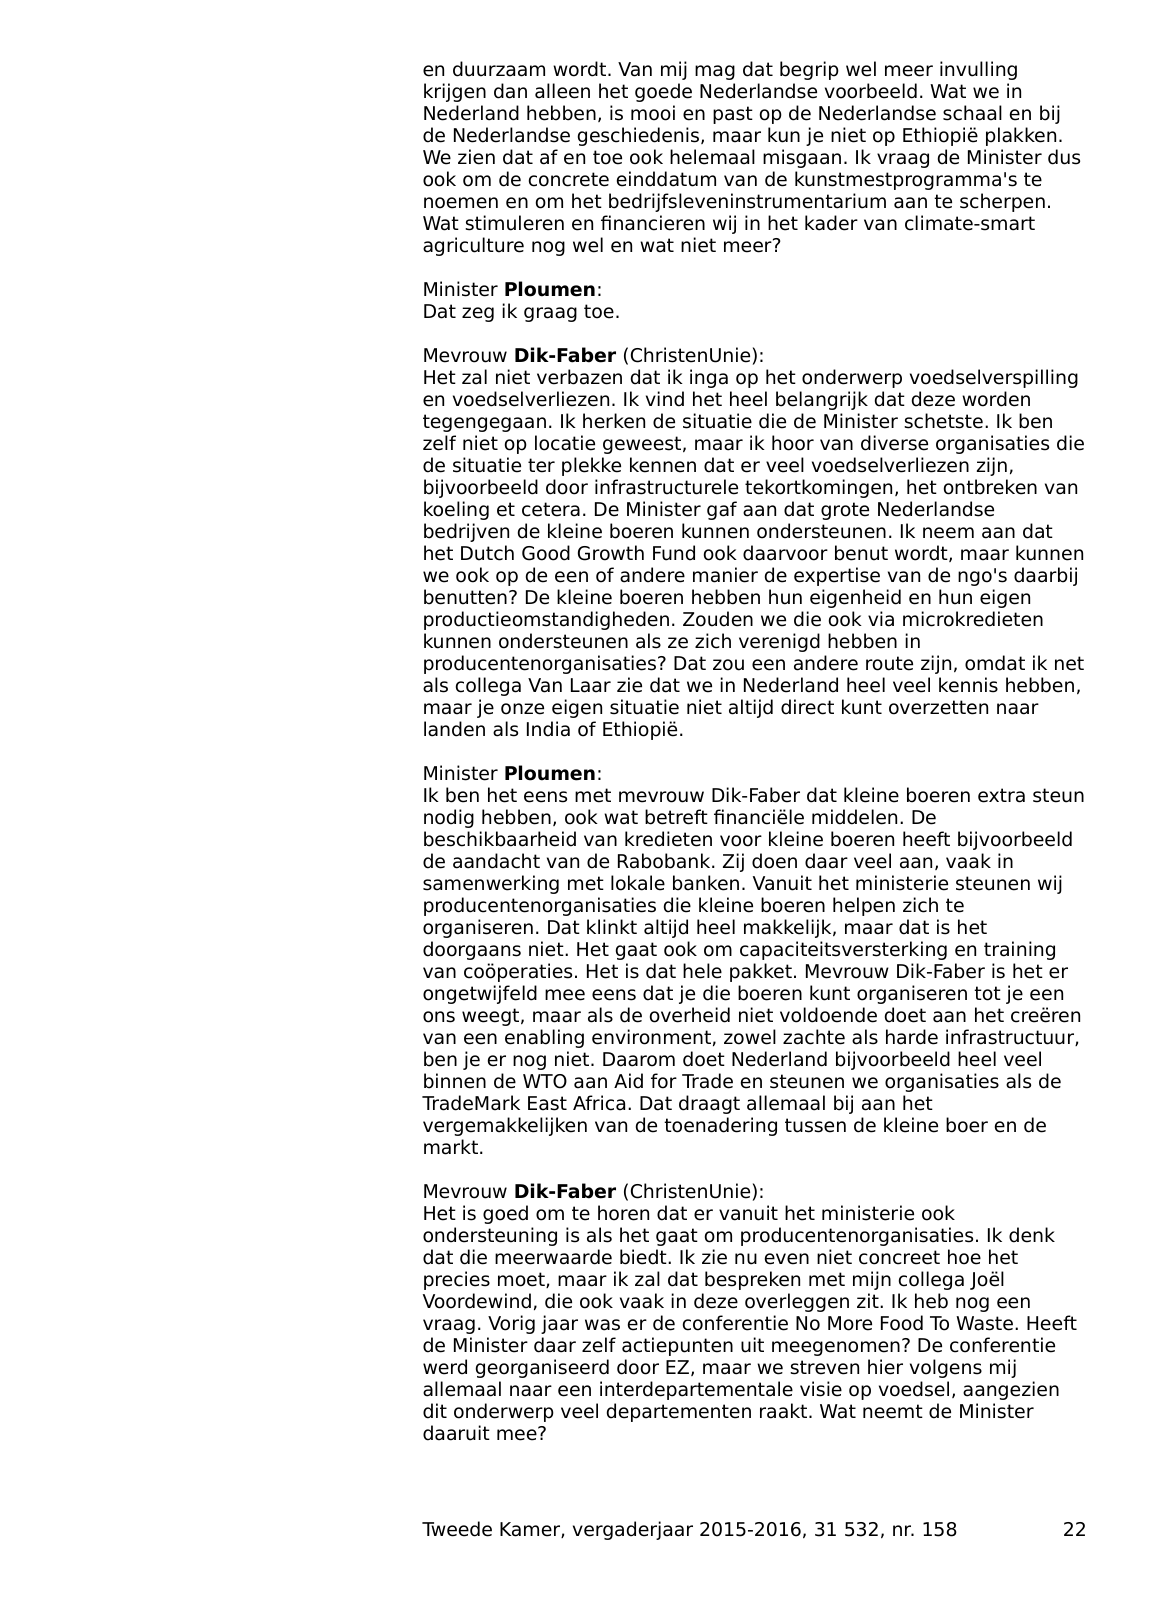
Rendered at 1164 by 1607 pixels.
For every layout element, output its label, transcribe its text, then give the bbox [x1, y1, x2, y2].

text Mevrouw Dik-Faber (ChristenUnie): [422, 1181, 1087, 1203]
text Minister Ploumen: [422, 763, 1087, 785]
text Ik ben het eens met mevrouw Dik-Faber dat kleine boeren extra steun nodig hebben, ook wat betreft financiële middelen. De beschikbaarheid van kredieten voor kleine boeren heeft bijvoorbeeld de aandacht van de Rabobank. Zij doen daar veel aan, vaak in samenwerking met lokale banken. Vanuit het ministerie steunen wij producentenorganisaties die kleine boeren helpen zich te organiseren. Dat klinkt altijd heel makkelijk, maar dat is het doorgaans niet. Het gaat ook om capaciteitsversterking en training van coöperaties. Het is dat hele pakket. Mevrouw Dik-Faber is het er ongetwijfeld mee eens dat je die boeren kunt organiseren tot je een ons weegt, maar als de overheid niet voldoende doet aan het creëren van een enabling environment, zowel zachte als harde infrastructuur, ben je er nog niet. Daarom doet Nederland bijvoorbeeld heel veel binnen de WTO aan Aid for Trade en steunen we organisaties als de TradeMark East Africa. Dat draagt allemaal bij aan het vergemakkelijken van de toenadering tussen de kleine boer en de markt. [422, 785, 1087, 1159]
text Het zal niet verbazen dat ik inga op het onderwerp voedselverspilling en voedselverliezen. Ik vind het heel belangrijk dat deze worden tegengegaan. Ik herken de situatie die de Minister schetste. Ik ben zelf niet op locatie geweest, maar ik hoor van diverse organisaties die de situatie ter plekke kennen dat er veel voedselverliezen zijn, bijvoorbeeld door infrastructurele tekortkomingen, het ontbreken van koeling et cetera. De Minister gaf aan dat grote Nederlandse bedrijven de kleine boeren kunnen ondersteunen. Ik neem aan dat het Dutch Good Growth Fund ook daarvoor benut wordt, maar kunnen we ook op de een of andere manier de expertise van de ngo's daarbij benutten? De kleine boeren hebben hun eigenheid en hun eigen productieomstandigheden. Zouden we die ook via microkredieten kunnen ondersteunen als ze zich verenigd hebben in producentenorganisaties? Dat zou een andere route zijn, omdat ik net als collega Van Laar zie dat we in Nederland heel veel kennis hebben, maar je onze eigen situatie niet altijd direct kunt overzetten naar landen als India of Ethiopië. [422, 367, 1087, 741]
text Minister Ploumen: [422, 279, 1087, 301]
text Mevrouw Dik-Faber (ChristenUnie): [422, 345, 1087, 367]
text Het is goed om te horen dat er vanuit het ministerie ook ondersteuning is als het gaat om producentenorganisaties. Ik denk dat die meerwaarde biedt. Ik zie nu even niet concreet hoe het precies moet, maar ik zal dat bespreken met mijn collega Joël Voordewind, die ook vaak in deze overleggen zit. Ik heb nog een vraag. Vorig jaar was er de conferentie No More Food To Waste. Heeft de Minister daar zelf actiepunten uit meegenomen? De conferentie werd georganiseerd door EZ, maar we streven hier volgens mij allemaal naar een interdepartementale visie op voedsel, aangezien dit onderwerp veel departementen raakt. Wat neemt de Minister daaruit mee? [422, 1203, 1087, 1444]
text Dat zeg ik graag toe. [422, 301, 1087, 323]
text en duurzaam wordt. Van mij mag dat begrip wel meer invulling krijgen dan alleen het goede Nederlandse voorbeeld. Wat we in Nederland hebben, is mooi en past op de Nederlandse schaal en bij de Nederlandse geschiedenis, maar kun je niet op Ethiopië plakken. We zien dat af en toe ook helemaal misgaan. Ik vraag de Minister dus ook om de concrete einddatum van de kunstmestprogramma's te noemen en om het bedrijfsleveninstrumentarium aan te scherpen. Wat stimuleren en financieren wij in het kader van climate-smart agriculture nog wel en wat niet meer? [422, 59, 1087, 257]
